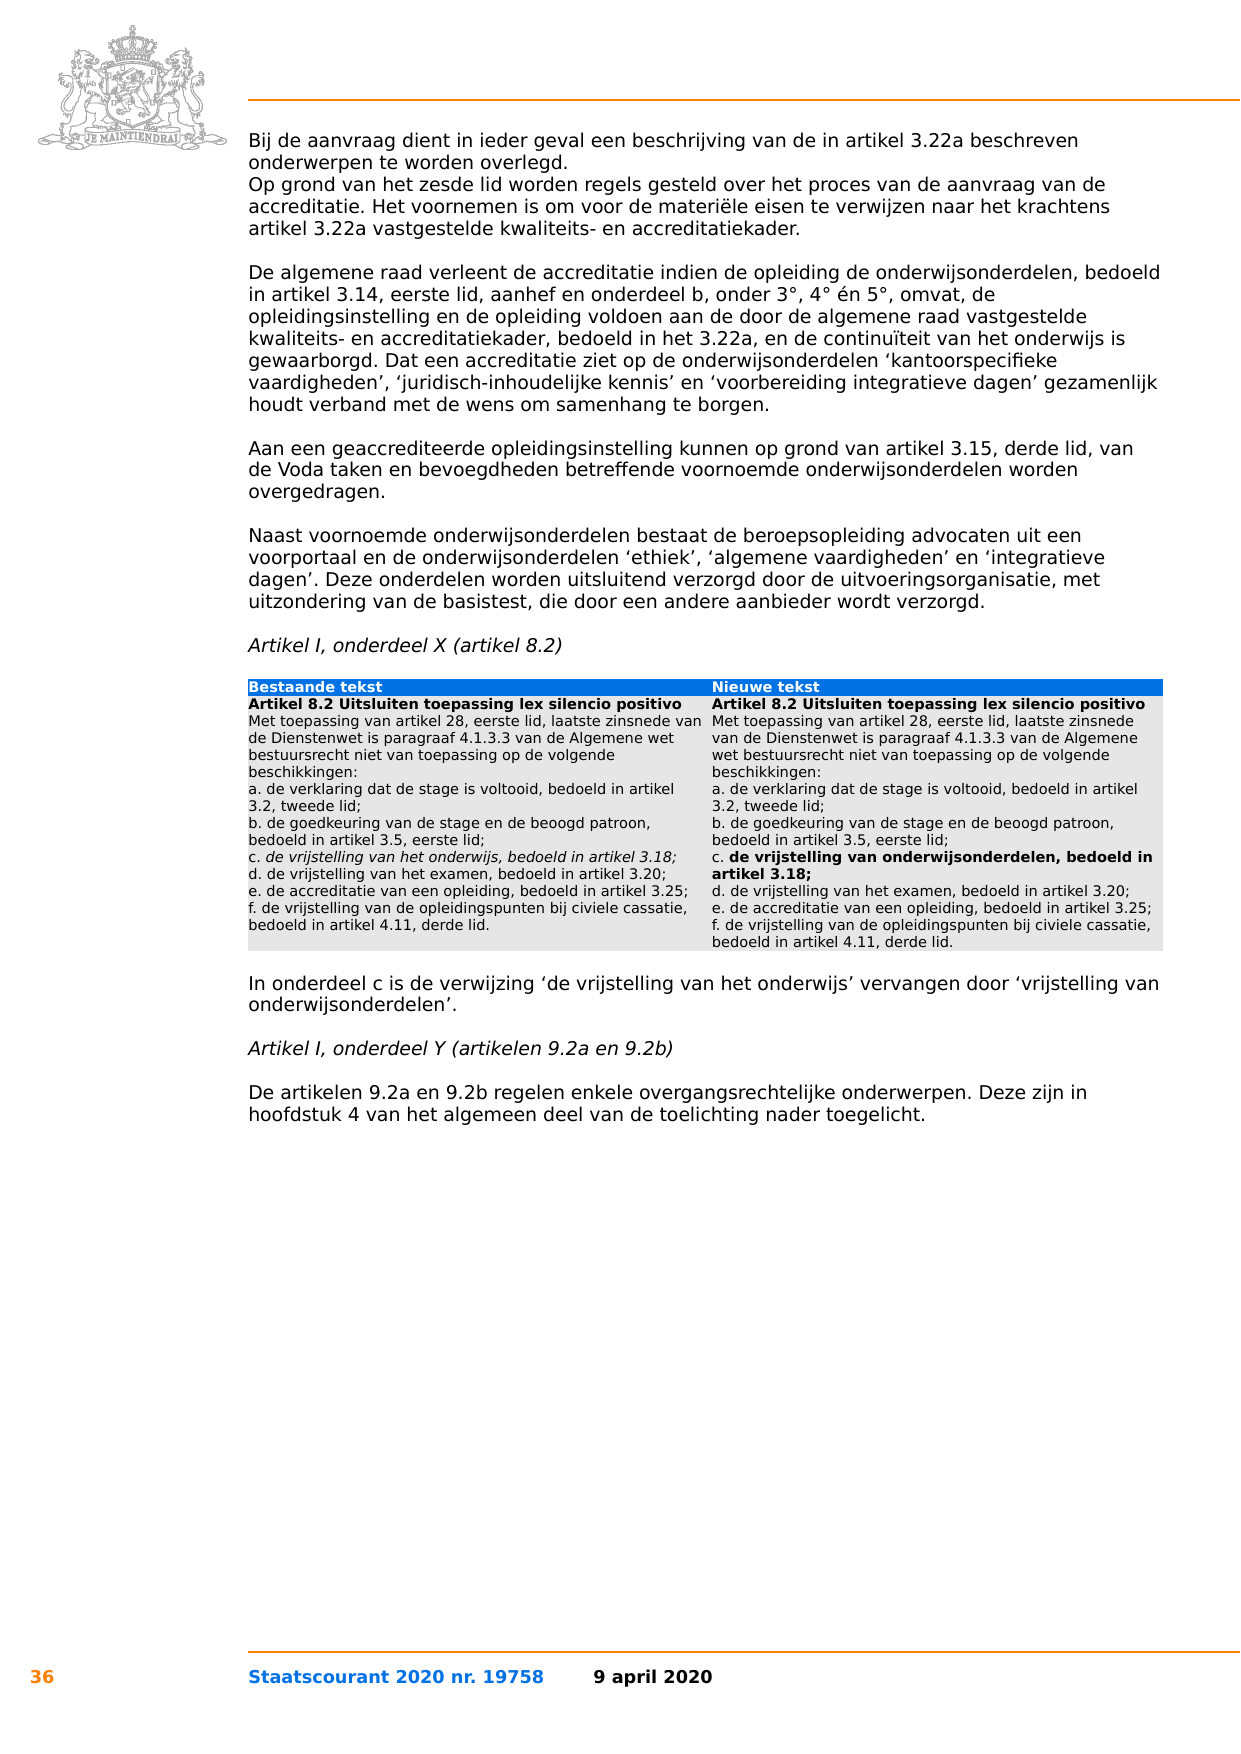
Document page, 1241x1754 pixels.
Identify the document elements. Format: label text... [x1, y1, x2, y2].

text Naast voornoemde onderwijsonderdelen bestaat de beroepsopleiding advocaten uit een voorportaal en de onderwijsonderdelen ‘ethiek’, ‘algemene vaardigheden’ en ‘integratieve dagen’. Deze onderdelen worden uitsluitend verzorgd door de uitvoeringsorganisatie, met uitzondering van de basistest, die door een andere aanbieder wordt verzorgd. [248, 525, 1163, 613]
subtitle Artikel I, onderdeel X (artikel 8.2) [248, 635, 1163, 657]
table_cell Artikel 8.2 Uitsluiten toepassing lex silencio positivo Met toepassing van artikel 28, eerste lid, laatste zinsnede van de Dienstenwet is paragraaf 4.1.3.3 van de Algemene wet bestuursrecht niet van toepassing op de volgende beschikkingen: a. de verklaring dat de stage is voltooid, bedoeld in artikel 3.2, tweede lid; b. de goedkeuring van de stage en de beoogd patroon, bedoeld in artikel 3.5, eerste lid; c. de vrijstelling van het onderwijs, bedoeld in artikel 3.18; d. de vrijstelling van het examen, bedoeld in artikel 3.20; e. de accreditatie van een opleiding, bedoeld in artikel 3.25; f. de vrijstelling van de opleidingspunten bij civiele cassatie, bedoeld in artikel 4.11, derde lid. [248, 696, 706, 951]
text De artikelen 9.2a en 9.2b regelen enkele overgangsrechtelijke onderwerpen. Deze zijn in hoofdstuk 4 van het algemeen deel van de toelichting nader toegelicht. [248, 1082, 1163, 1126]
text Aan een geaccrediteerde opleidingsinstelling kunnen op grond van artikel 3.15, derde lid, van de Voda taken en bevoegdheden betreffende voornoemde onderwijsonderdelen worden overgedragen. [248, 437, 1163, 503]
table_header Bestaande tekst [248, 679, 706, 696]
text In onderdeel c is de verwijzing ‘de vrijstelling van het onderwijs’ vervangen door ‘vrijstelling van onderwijsonderdelen’. [248, 972, 1163, 1016]
table_header Nieuwe tekst [706, 679, 1163, 696]
text De algemene raad verleent de accreditatie indien de opleiding de onderwijsonderdelen, bedoeld in artikel 3.14, eerste lid, aanhef en onderdeel b, onder 3°, 4° én 5°, omvat, de opleidingsinstelling en de opleiding voldoen aan de door de algemene raad vastgestelde kwaliteits- en accreditatiekader, bedoeld in het 3.22a, en de continuïteit van het onderwijs is gewaarborgd. Dat een accreditatie ziet op de onderwijsonderdelen ‘kantoorspecifieke vaardigheden’, ‘juridisch-inhoudelijke kennis’ en ‘voorbereiding integratieve dagen’ gezamenlijk houdt verband met de wens om samenhang te borgen. [248, 262, 1163, 416]
table_cell Artikel 8.2 Uitsluiten toepassing lex silencio positivo Met toepassing van artikel 28, eerste lid, laatste zinsnede van de Dienstenwet is paragraaf 4.1.3.3 van de Algemene wet bestuursrecht niet van toepassing op de volgende beschikkingen: a. de verklaring dat de stage is voltooid, bedoeld in artikel 3.2, tweede lid; b. de goedkeuring van de stage en de beoogd patroon, bedoeld in artikel 3.5, eerste lid; c. de vrijstelling van onderwijsonderdelen, bedoeld in artikel 3.18; d. de vrijstelling van het examen, bedoeld in artikel 3.20; e. de accreditatie van een opleiding, bedoeld in artikel 3.25; f. de vrijstelling van de opleidingspunten bij civiele cassatie, bedoeld in artikel 4.11, derde lid. [706, 696, 1163, 951]
picture [38, 25, 227, 150]
text Op grond van het zesde lid worden regels gesteld over het proces van de aanvraag van de accreditatie. Het voornemen is om voor de materiële eisen te verwijzen naar het krachtens artikel 3.22a vastgestelde kwaliteits- en accreditatiekader. [248, 174, 1163, 240]
text Bij de aanvraag dient in ieder geval een beschrijving van de in artikel 3.22a beschreven onderwerpen te worden overlegd. [248, 130, 1163, 174]
subtitle Artikel I, onderdeel Y (artikelen 9.2a en 9.2b) [248, 1038, 1163, 1060]
